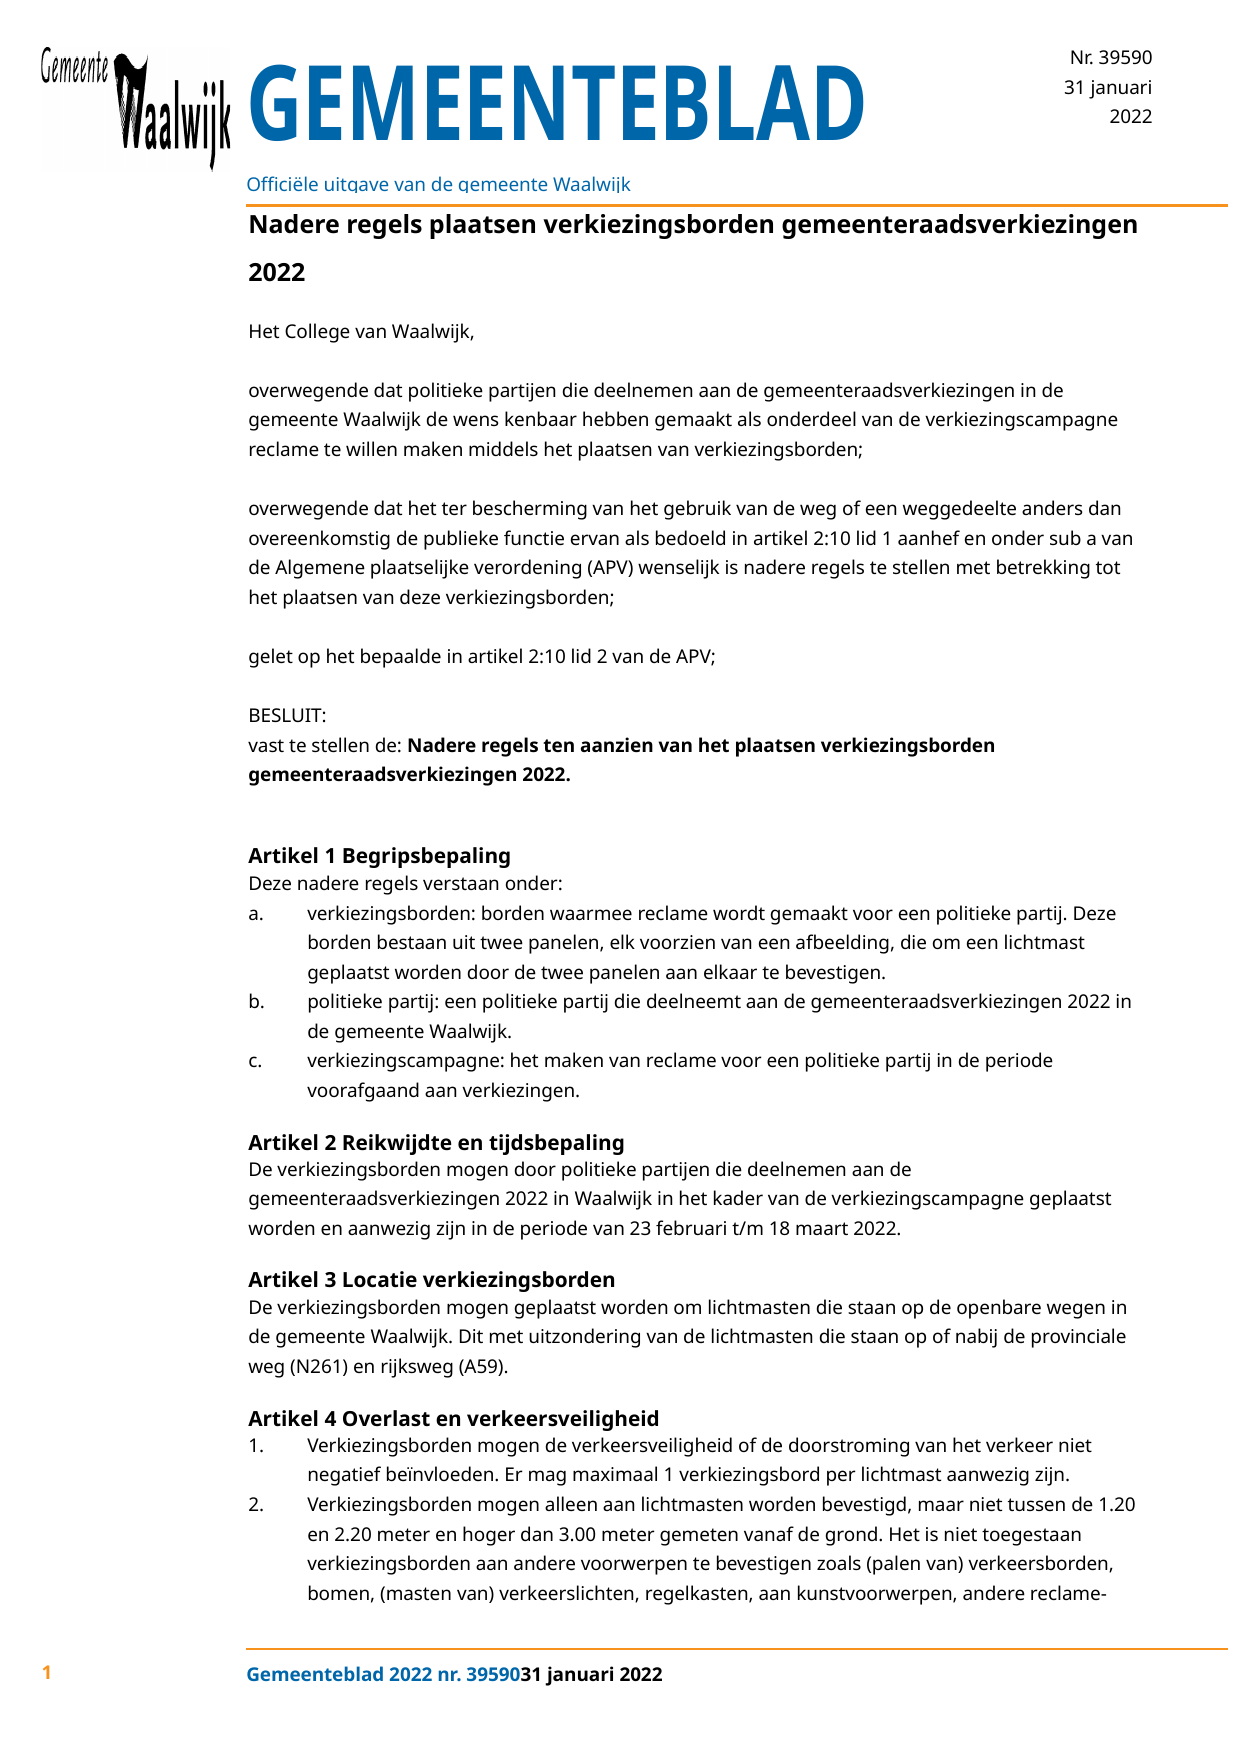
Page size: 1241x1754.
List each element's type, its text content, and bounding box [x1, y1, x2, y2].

picture [41, 47, 231, 172]
list politieke partij: een politieke partij die deelneemt aan de gemeenteraadsverkiezingen 2022 in de gemeente Waalwijk. [248, 988, 1152, 1044]
list Verkiezingsborden mogen alleen aan lichtmasten worden bevestigd, maar niet tussen de 1.20 en 2.20 meter en hoger dan 3.00 meter gemeten vanaf de grond. Het is niet toegestaan verkiezingsborden aan andere voorwerpen te bevestigen zoals (palen van) verkeersborden, bomen, (masten van) verkeerslichten, regelkasten, aan kunstvoorwerpen, andere reclame- [248, 1491, 1152, 1606]
list verkiezingscampagne: het maken van reclame voor een politieke partij in de periode voorafgaand aan verkiezingen. [248, 1048, 1152, 1103]
text Het College van Waalwijk, [248, 318, 1152, 344]
text BESLUIT: [248, 702, 1152, 728]
text Nadere regels plaatsen verkiezingsborden gemeenteraadsverkiezingen 2022 [248, 207, 1152, 288]
text De verkiezingsborden mogen geplaatst worden om lichtmasten die staan op de openbare wegen in de gemeente Waalwijk. Dit met uitzondering van de lichtmasten die staan op of nabij de provinciale weg (N261) en rijksweg (A59). [248, 1294, 1152, 1379]
text overwegende dat het ter bescherming van het gebruik van de weg of een weggedeelte anders dan overeenkomstig de publieke functie ervan als bedoeld in artikel 2:10 lid 1 aanhef en onder sub a van de Algemene plaatselijke verordening (APV) wenselijk is nadere regels te stellen met betrekking tot het plaatsen van deze verkiezingsborden; [248, 495, 1152, 610]
list Verkiezingsborden mogen de verkeersveiligheid of de doorstroming van het verkeer niet negatief beïnvloeden. Er mag maximaal 1 verkiezingsbord per lichtmast aanwezig zijn. [248, 1432, 1152, 1487]
text overwegende dat politieke partijen die deelnemen aan de gemeenteraadsverkiezingen in de gemeente Waalwijk de wens kenbaar hebben gemaakt als onderdeel van de verkiezingscampagne reclame te willen maken middels het plaatsen van verkiezingsborden; [248, 377, 1152, 462]
text Artikel 2 Reikwijdte en tijdsbepaling [248, 1128, 1152, 1156]
list verkiezingsborden: borden waarmee reclame wordt gemaakt voor een politieke partij. Deze borden bestaan uit twee panelen, elk voorzien van een afbeelding, die om een lichtmast geplaatst worden door de twee panelen aan elkaar te bevestigen. [248, 900, 1152, 984]
text vast te stellen de: Nadere regels ten aanzien van het plaatsen verkiezingsborden gemeenteraadsverkiezingen 2022. [248, 732, 1152, 787]
text gelet op het bepaalde in artikel 2:10 lid 2 van de APV; [248, 643, 1152, 669]
text De verkiezingsborden mogen door politieke partijen die deelnemen aan de gemeenteraadsverkiezingen 2022 in Waalwijk in het kader van de verkiezingscampagne geplaatst worden en aanwezig zijn in de periode van 23 februari t/m 18 maart 2022. [248, 1156, 1152, 1241]
text Deze nadere regels verstaan onder: [248, 870, 1152, 896]
text Artikel 1 Begripsbepaling [248, 842, 1152, 870]
text Artikel 3 Locatie verkiezingsborden [248, 1266, 1152, 1294]
text Artikel 4 Overlast en verkeersveiligheid [248, 1404, 1152, 1432]
